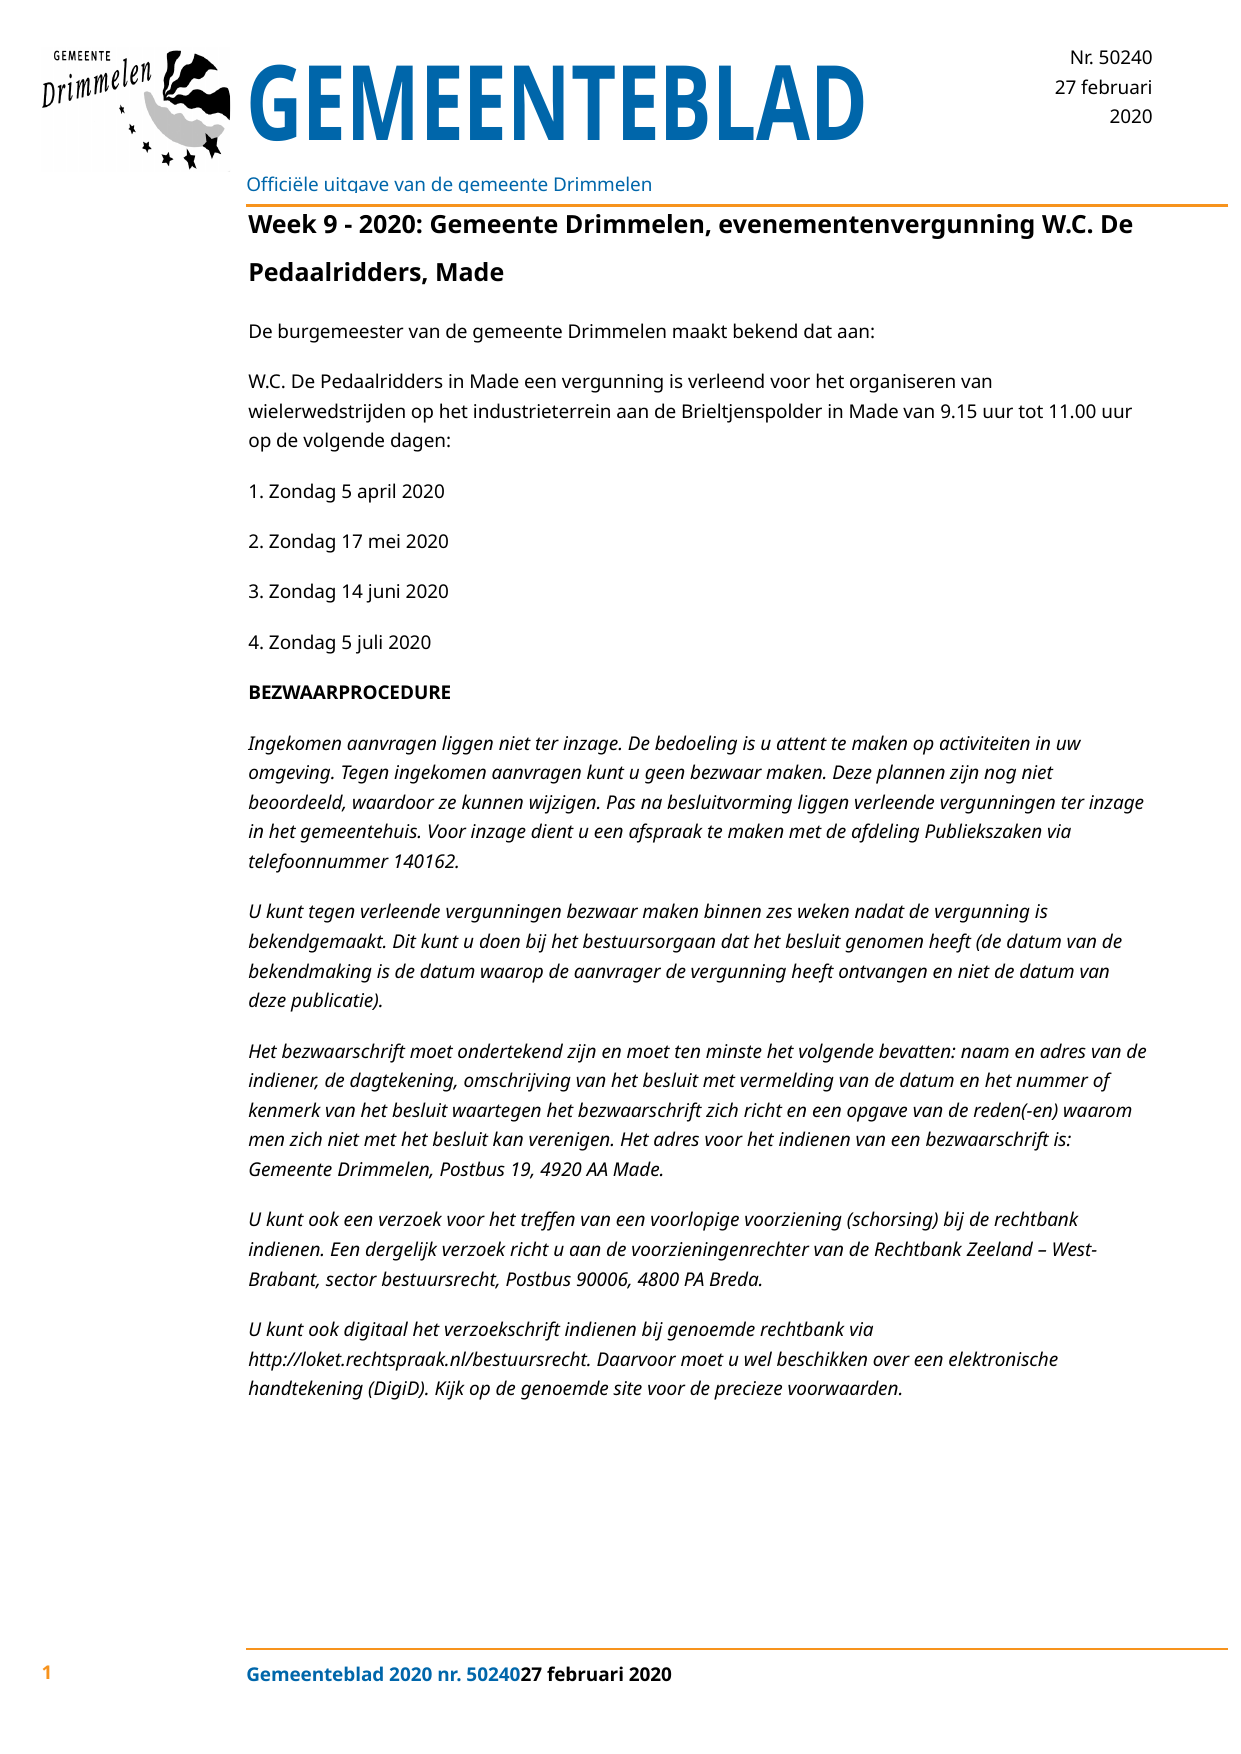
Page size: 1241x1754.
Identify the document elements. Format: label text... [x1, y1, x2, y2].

text 2. Zondag 17 mei 2020 [248, 528, 1152, 554]
picture [41, 47, 231, 172]
text U kunt tegen verleende vergunningen bezwaar maken binnen zes weken nadat de vergunning is bekendgemaakt. Dit kunt u doen bij het bestuursorgaan dat het besluit genomen heeft (de datum van de bekendmaking is de datum waarop de aanvrager de vergunning heeft ontvangen en niet de datum van deze publicatie). [248, 899, 1152, 1013]
text BEZWAARPROCEDURE [248, 679, 1152, 705]
text 4. Zondag 5 juli 2020 [248, 629, 1152, 655]
text U kunt ook een verzoek voor het treffen van een voorlopige voorziening (schorsing) bij de rechtbank indienen. Een dergelijk verzoek richt u aan de voorzieningenrechter van de Rechtbank Zeeland – West-Brabant, sector bestuursrecht, Postbus 90006, 4800 PA Breda. [248, 1207, 1152, 1292]
text Week 9 - 2020: Gemeente Drimmelen, evenementenvergunning W.C. De Pedaalridders, Made [248, 207, 1152, 288]
text De burgemeester van de gemeente Drimmelen maakt bekend dat aan: [248, 318, 1152, 344]
text Het bezwaarschrift moet ondertekend zijn en moet ten minste het volgende bevatten: naam en adres van de indiener, de dagtekening, omschrijving van het besluit met vermelding van de datum en het nummer of kenmerk van het besluit waartegen het bezwaarschrift zich richt en een opgave van de reden(-en) waarom men zich niet met het besluit kan verenigen. Het adres voor het indienen van een bezwaarschrift is: Gemeente Drimmelen, Postbus 19, 4920 AA Made. [248, 1038, 1152, 1182]
text W.C. De Pedaalridders in Made een vergunning is verleend voor het organiseren van wielerwedstrijden op het industrieterrein aan de Brieltjenspolder in Made van 9.15 uur tot 11.00 uur op de volgende dagen: [248, 368, 1152, 453]
text U kunt ook digitaal het verzoekschrift indienen bij genoemde rechtbank via http://loket.rechtspraak.nl/bestuursrecht. Daarvoor moet u wel beschikken over een elektronische handtekening (DigiD). Kijk op de genoemde site voor de precieze voorwaarden. [248, 1316, 1152, 1401]
text 1. Zondag 5 april 2020 [248, 478, 1152, 504]
text 3. Zondag 14 juni 2020 [248, 579, 1152, 604]
text Ingekomen aanvragen liggen niet ter inzage. De bedoeling is u attent te maken op activiteiten in uw omgeving. Tegen ingekomen aanvragen kunt u geen bezwaar maken. Deze plannen zijn nog niet beoordeeld, waardoor ze kunnen wijzigen. Pas na besluitvorming liggen verleende vergunningen ter inzage in het gemeentehuis. Voor inzage dient u een afspraak te maken met de afdeling Publiekszaken via telefoonnummer 140162. [248, 730, 1152, 874]
